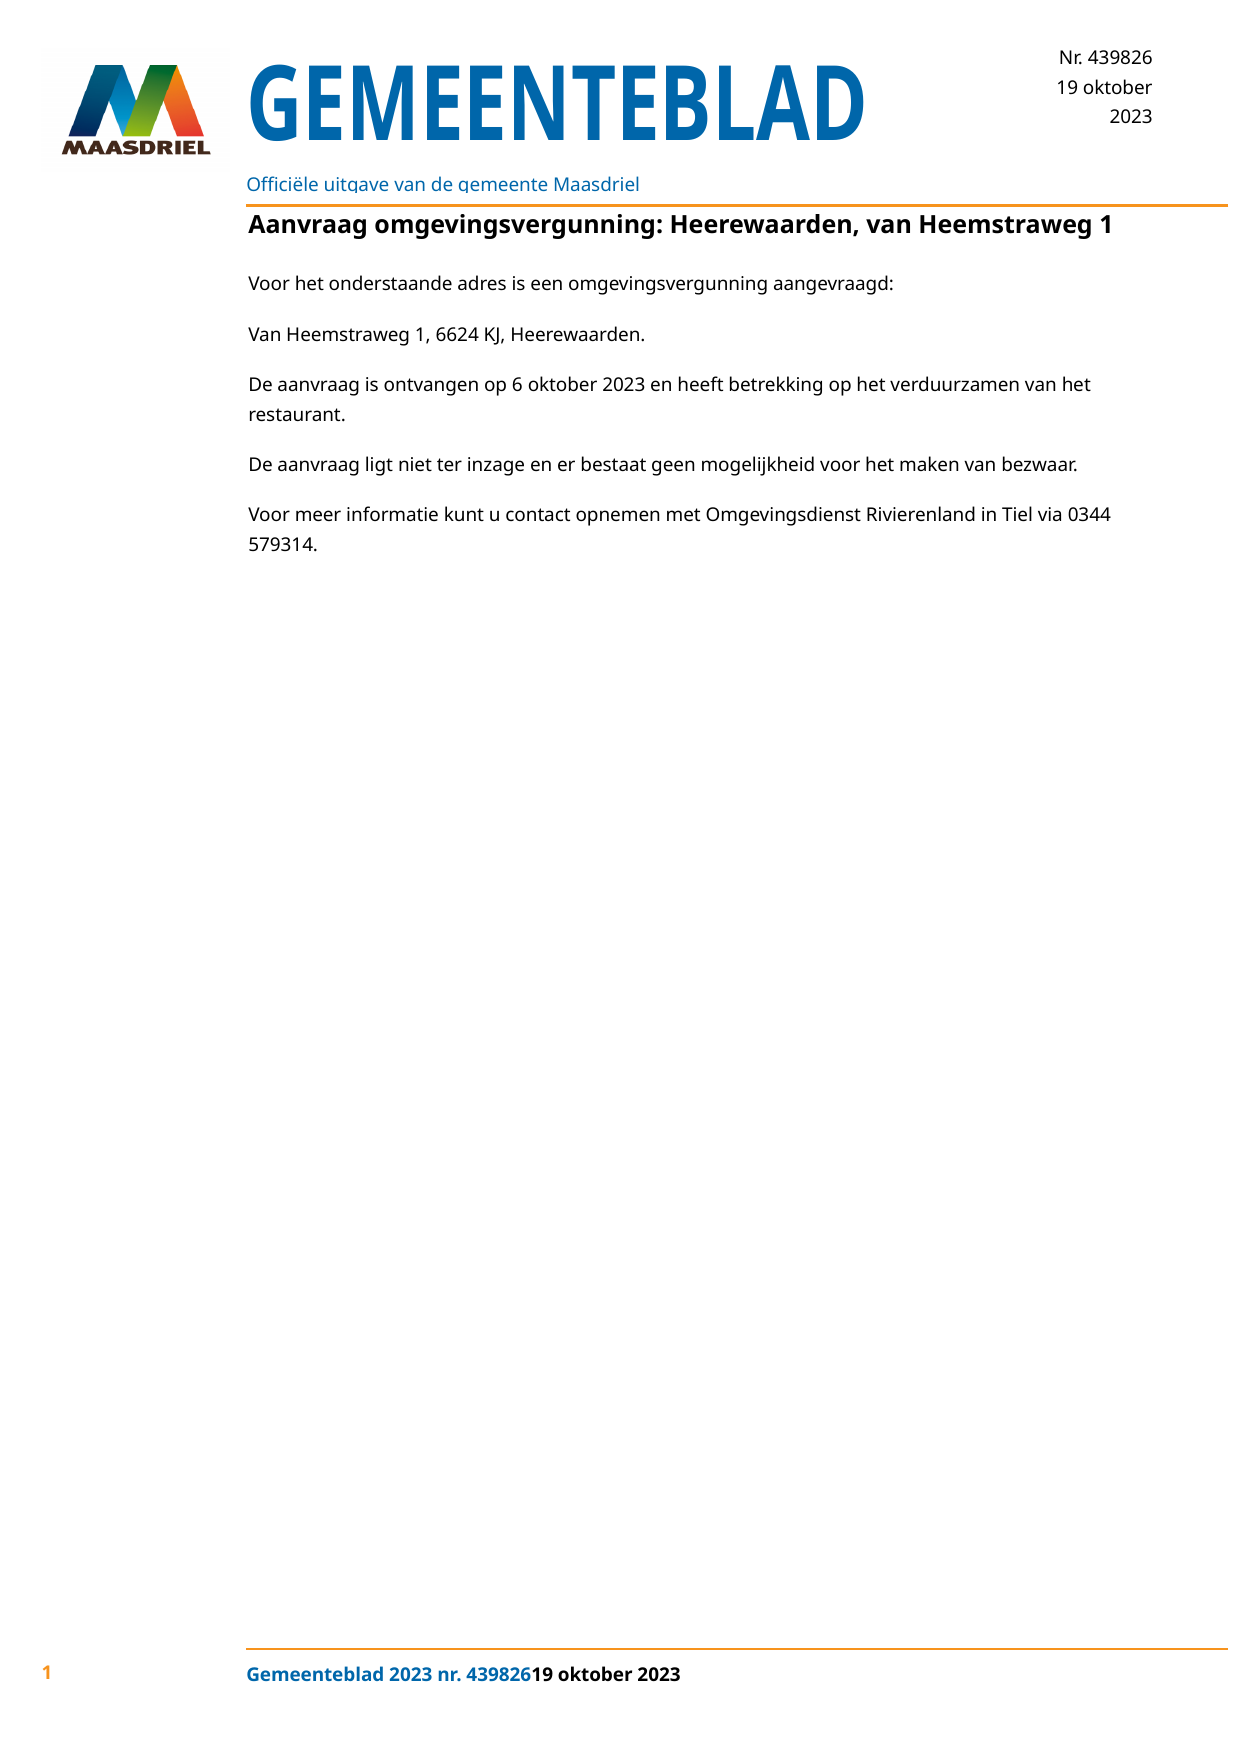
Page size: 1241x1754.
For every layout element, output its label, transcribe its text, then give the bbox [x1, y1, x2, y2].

text Van Heemstraweg 1, 6624 KJ, Heerewaarden. [248, 321, 1152, 346]
text De aanvraag is ontvangen op 6 oktober 2023 en heeft betrekking op het verduurzamen van het restaurant. [248, 371, 1152, 426]
text De aanvraag ligt niet ter inzage en er bestaat geen mogelijkheid voor het maken van bezwaar. [248, 451, 1152, 477]
text Voor het onderstaande adres is een omgevingsvergunning aangevraagd: [248, 270, 1152, 296]
text Aanvraag omgevingsvergunning: Heerewaarden, van Heemstraweg 1 [248, 207, 1152, 241]
text Voor meer informatie kunt u contact opnemen met Omgevingsdienst Rivierenland in Tiel via 0344 579314. [248, 502, 1152, 557]
picture [41, 47, 231, 172]
